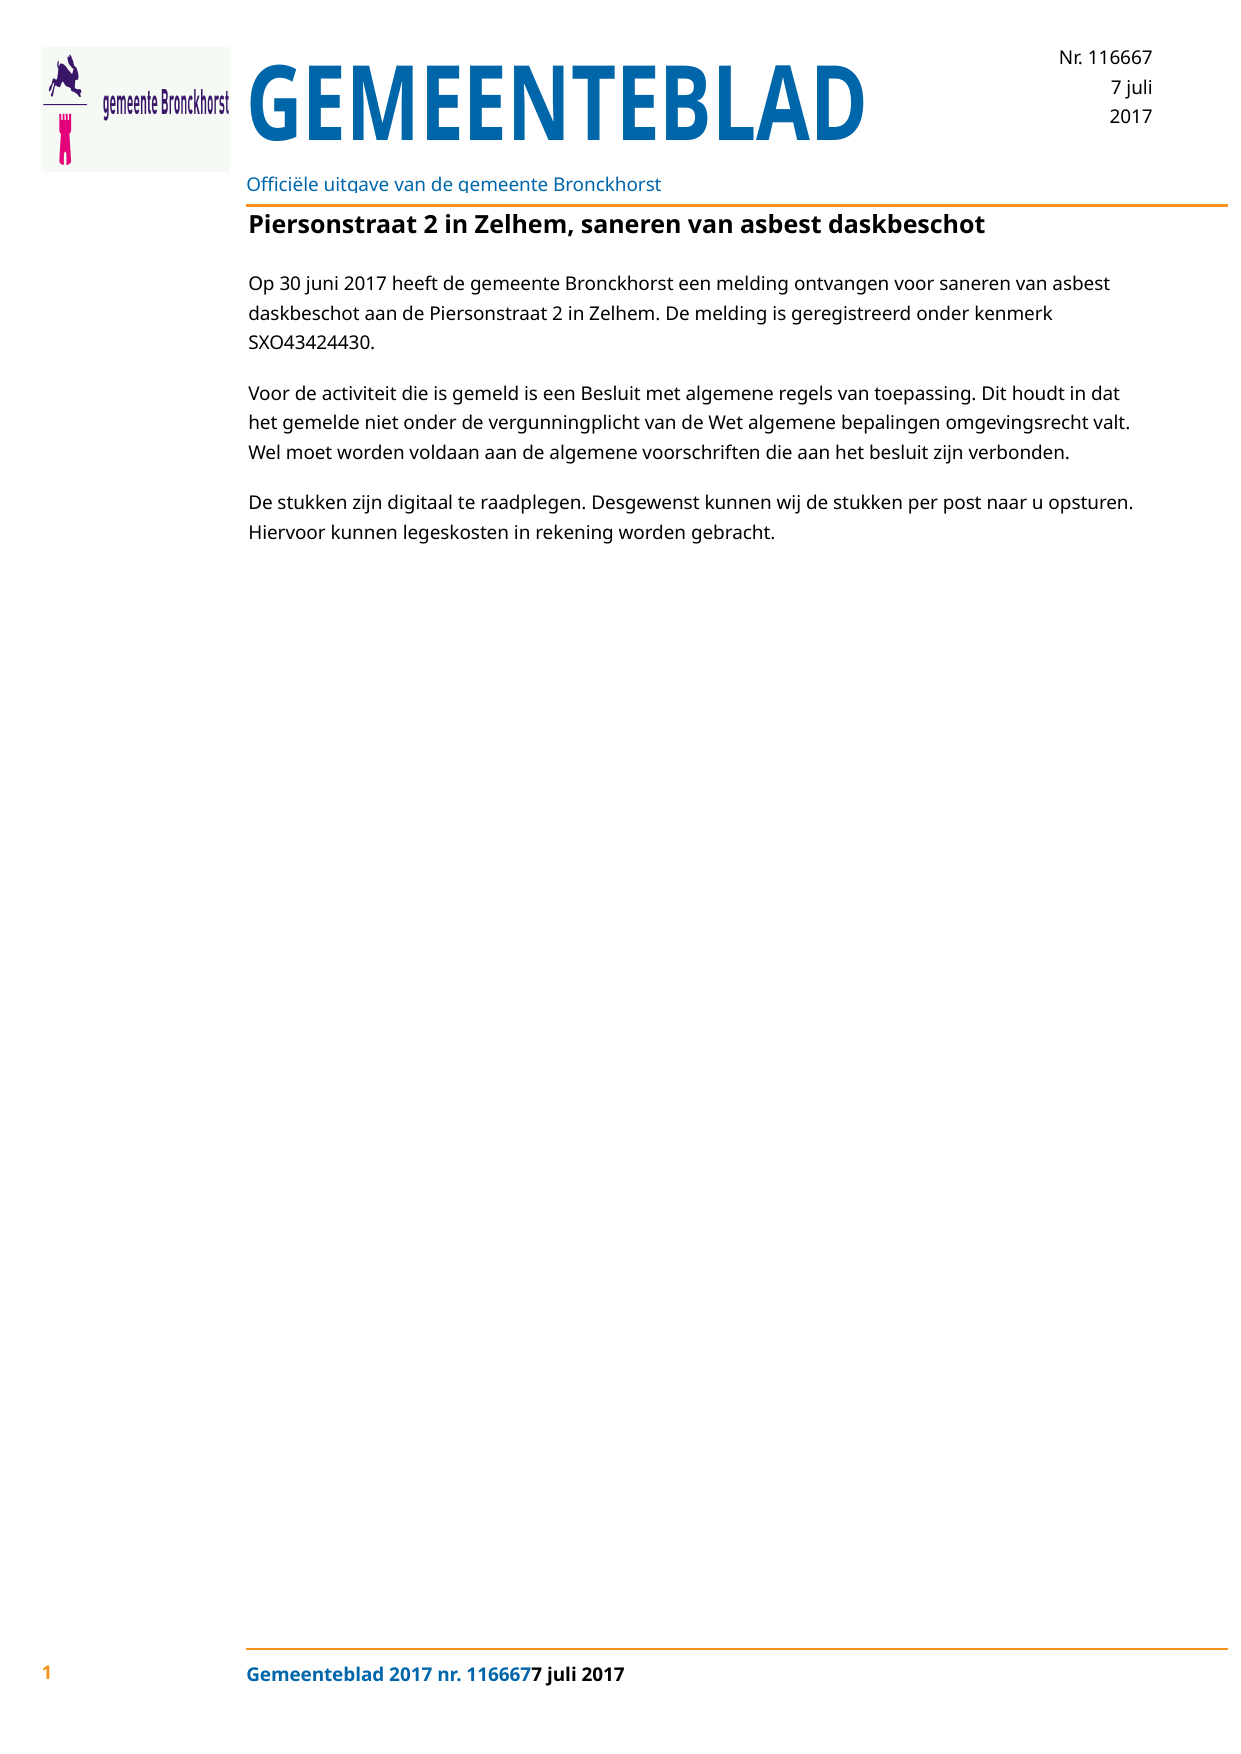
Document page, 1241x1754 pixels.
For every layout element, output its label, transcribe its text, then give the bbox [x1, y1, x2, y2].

text De stukken zijn digitaal te raadplegen. Desgewenst kunnen wij de stukken per post naar u opsturen. Hiervoor kunnen legeskosten in rekening worden gebracht. [248, 489, 1152, 545]
text Piersonstraat 2 in Zelhem, saneren van asbest daskbeschot [248, 207, 1152, 241]
text Op 30 juni 2017 heeft de gemeente Bronckhorst een melding ontvangen voor saneren van asbest daskbeschot aan de Piersonstraat 2 in Zelhem. De melding is geregistreerd onder kenmerk SXO43424430. [248, 270, 1152, 355]
picture [41, 47, 231, 172]
text Voor de activiteit die is gemeld is een Besluit met algemene regels van toepassing. Dit houdt in dat het gemelde niet onder de vergunningplicht van de Wet algemene bepalingen omgevingsrecht valt. Wel moet worden voldaan aan de algemene voorschriften die aan het besluit zijn verbonden. [248, 380, 1152, 465]
